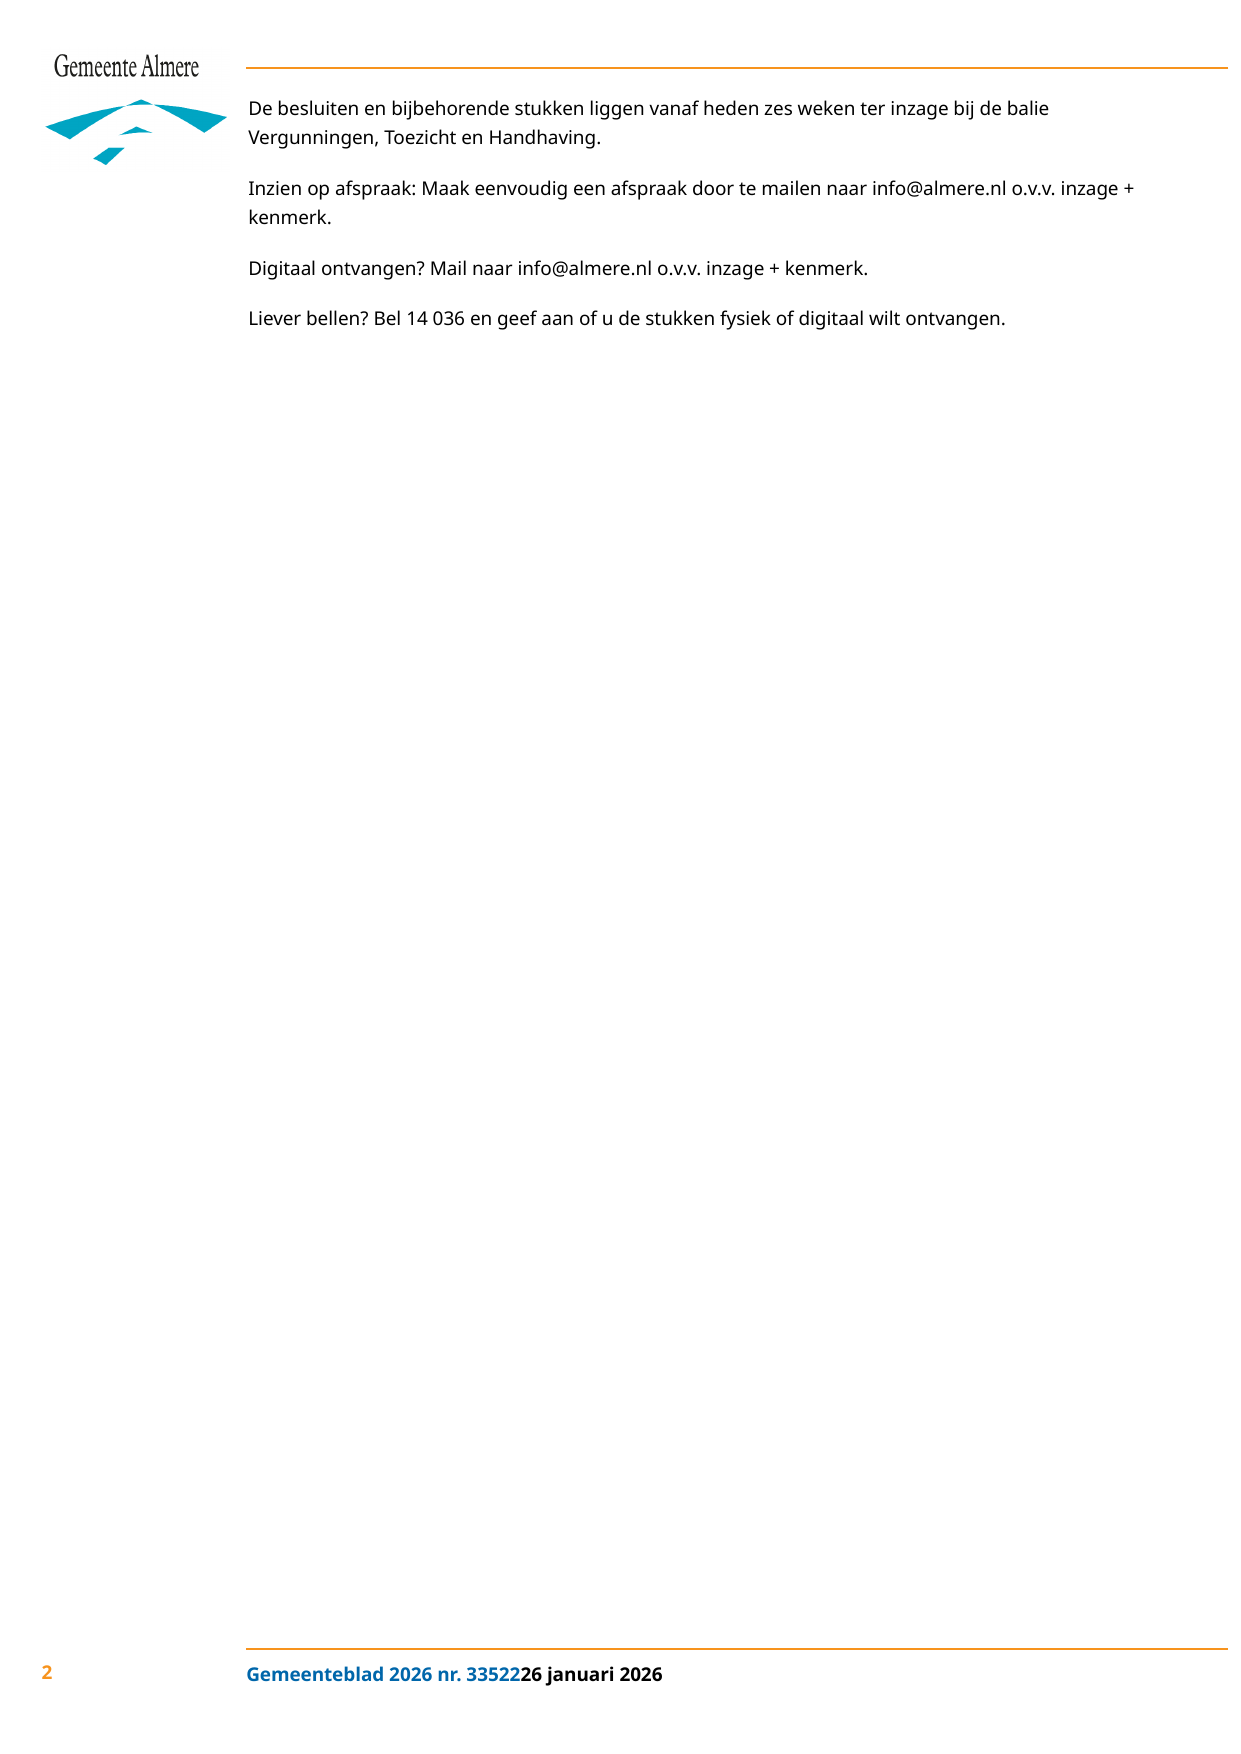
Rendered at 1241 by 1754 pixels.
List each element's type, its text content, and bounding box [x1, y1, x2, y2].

text Inzien op afspraak: Maak eenvoudig een afspraak door te mailen naar info@almere.nl o.v.v. inzage + kenmerk. [248, 175, 1152, 230]
picture [41, 47, 231, 172]
text Liever bellen? Bel 14 036 en geef aan of u de stukken fysiek of digitaal wilt ontvangen. [248, 305, 1152, 331]
text De besluiten en bijbehorende stukken liggen vanaf heden zes weken ter inzage bij de balie Vergunningen, Toezicht en Handhaving. [248, 95, 1152, 150]
text Digitaal ontvangen? Mail naar info@almere.nl o.v.v. inzage + kenmerk. [248, 255, 1152, 281]
